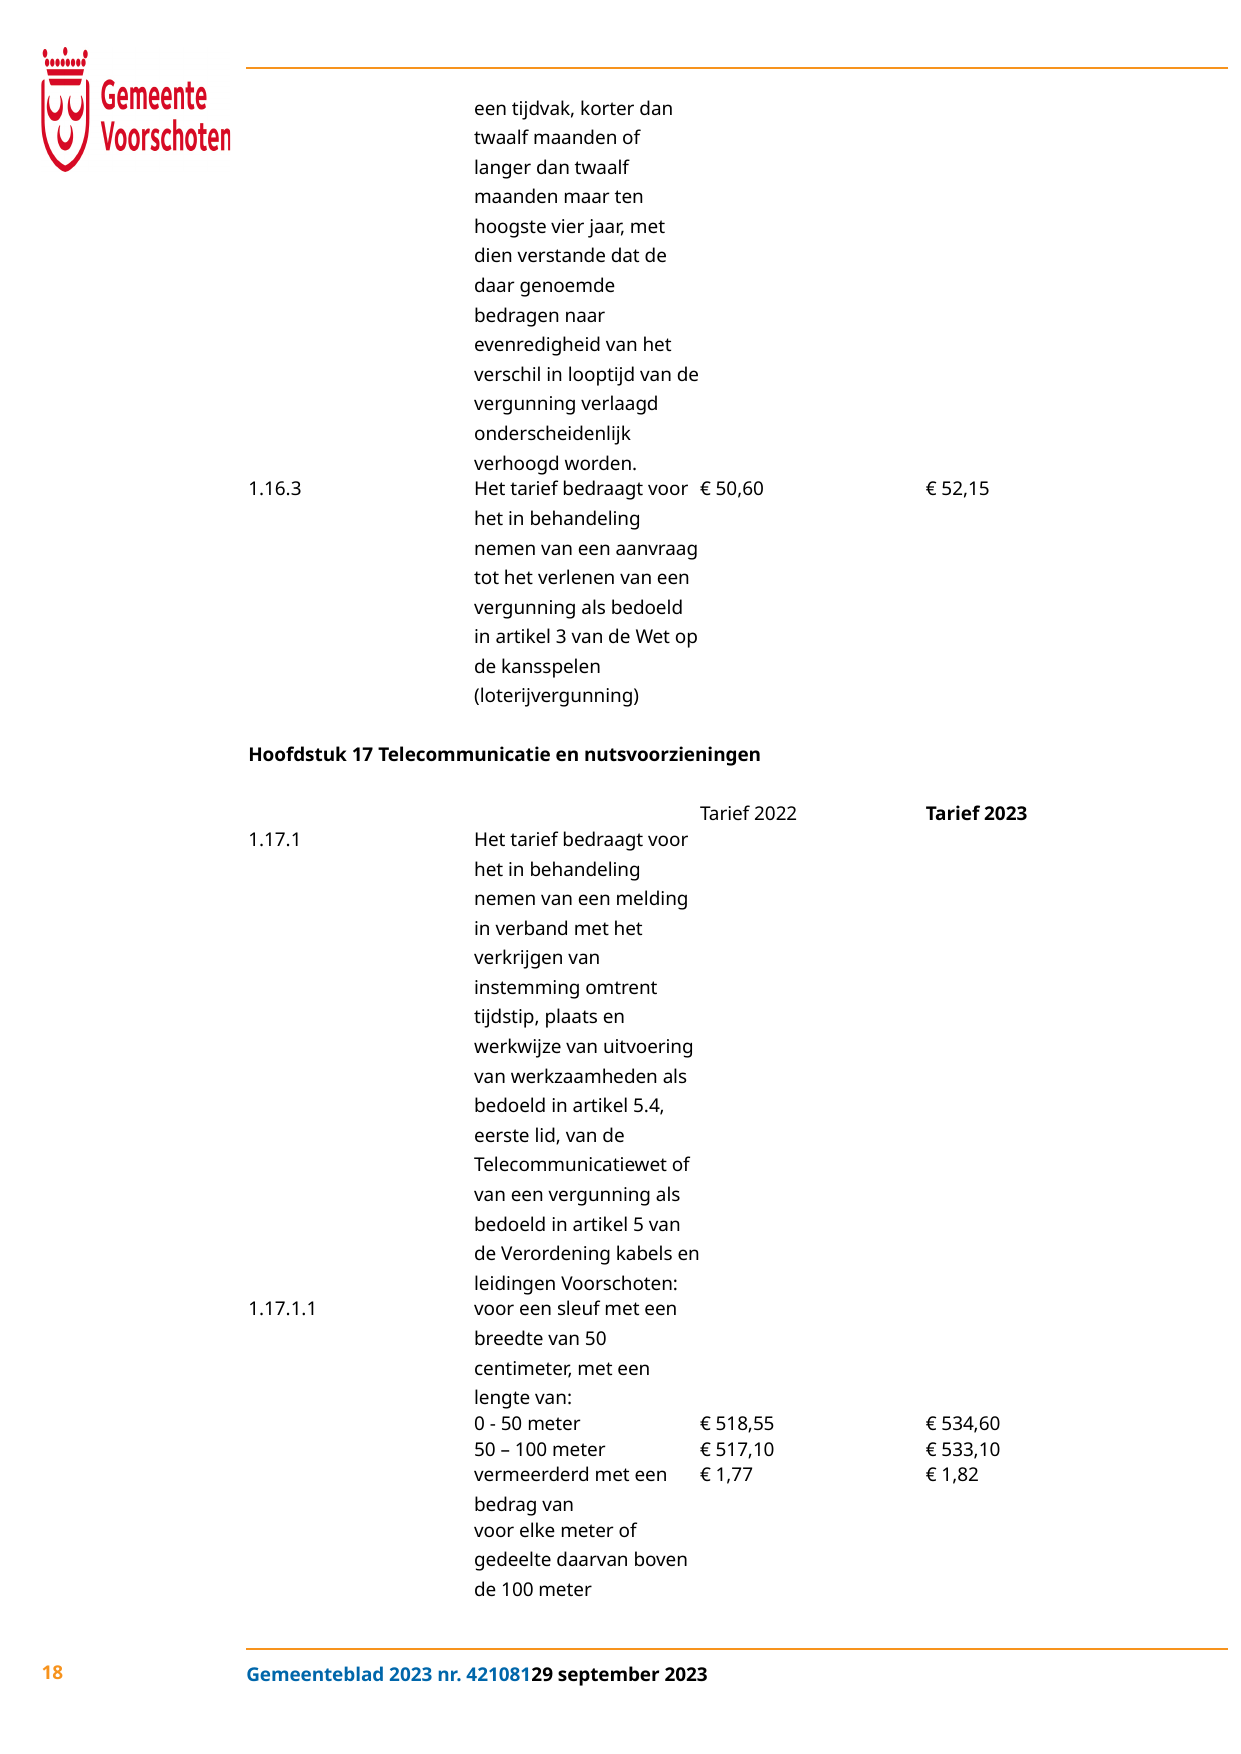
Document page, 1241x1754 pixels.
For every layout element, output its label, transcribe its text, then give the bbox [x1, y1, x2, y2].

table_cell € 50,60 [700, 476, 926, 708]
table_cell voor een sleuf met een breedte van 50 centimeter, met een lengte van: [474, 1296, 700, 1410]
table_cell € 534,60 [926, 1410, 1152, 1436]
table_cell [926, 1296, 1152, 1410]
table_cell 1.16.3 [248, 476, 474, 708]
table_cell € 533,10 [926, 1436, 1152, 1462]
table_cell [700, 95, 926, 476]
table_cell € 518,55 [700, 1410, 926, 1436]
table_header [248, 800, 474, 826]
table_cell vermeerderd met een bedrag van [474, 1462, 700, 1517]
table_header Tarief 2023 [926, 800, 1152, 826]
table_cell een tijdvak, korter dan twaalf maanden of langer dan twaalf maanden maar ten hoogste vier jaar, met dien verstande dat de daar genoemde bedragen naar evenredigheid van het verschil in looptijd van de vergunning verlaagd onderscheidenlijk verhoogd worden. [474, 95, 700, 476]
table_cell [248, 1462, 474, 1517]
table_cell 0 - 50 meter [474, 1410, 700, 1436]
table_cell [248, 95, 474, 476]
table_cell [248, 1410, 474, 1436]
table_cell [926, 95, 1152, 476]
table_cell [700, 1517, 926, 1602]
table_cell € 517,10 [700, 1436, 926, 1462]
table_cell Het tarief bedraagt voor het in behandeling nemen van een aanvraag tot het verlenen van een vergunning als bedoeld in artikel 3 van de Wet op de kansspelen (loterijvergunning) [474, 476, 700, 708]
table_header [474, 800, 700, 826]
table_cell 1.17.1.1 [248, 1296, 474, 1410]
table_cell [700, 826, 926, 1296]
table_cell [248, 1517, 474, 1602]
table_header Tarief 2022 [700, 800, 926, 826]
table_cell [248, 1436, 474, 1462]
table_cell € 52,15 [926, 476, 1152, 708]
table_cell [926, 1517, 1152, 1602]
table_cell [700, 1296, 926, 1410]
table_cell voor elke meter of gedeelte daarvan boven de 100 meter [474, 1517, 700, 1602]
text Hoofdstuk 17 Telecommunicatie en nutsvoorzieningen [248, 741, 1152, 767]
table_cell 50 – 100 meter [474, 1436, 700, 1462]
table_cell [926, 826, 1152, 1296]
table_cell 1.17.1 [248, 826, 474, 1296]
table_cell € 1,82 [926, 1462, 1152, 1517]
table_cell € 1,77 [700, 1462, 926, 1517]
table_cell Het tarief bedraagt voor het in behandeling nemen van een melding in verband met het verkrijgen van instemming omtrent tijdstip, plaats en werkwijze van uitvoering van werkzaamheden als bedoeld in artikel 5.4, eerste lid, van de Telecommunicatiewet of van een vergunning als bedoeld in artikel 5 van de Verordening kabels en leidingen Voorschoten: [474, 826, 700, 1296]
picture [41, 47, 231, 172]
